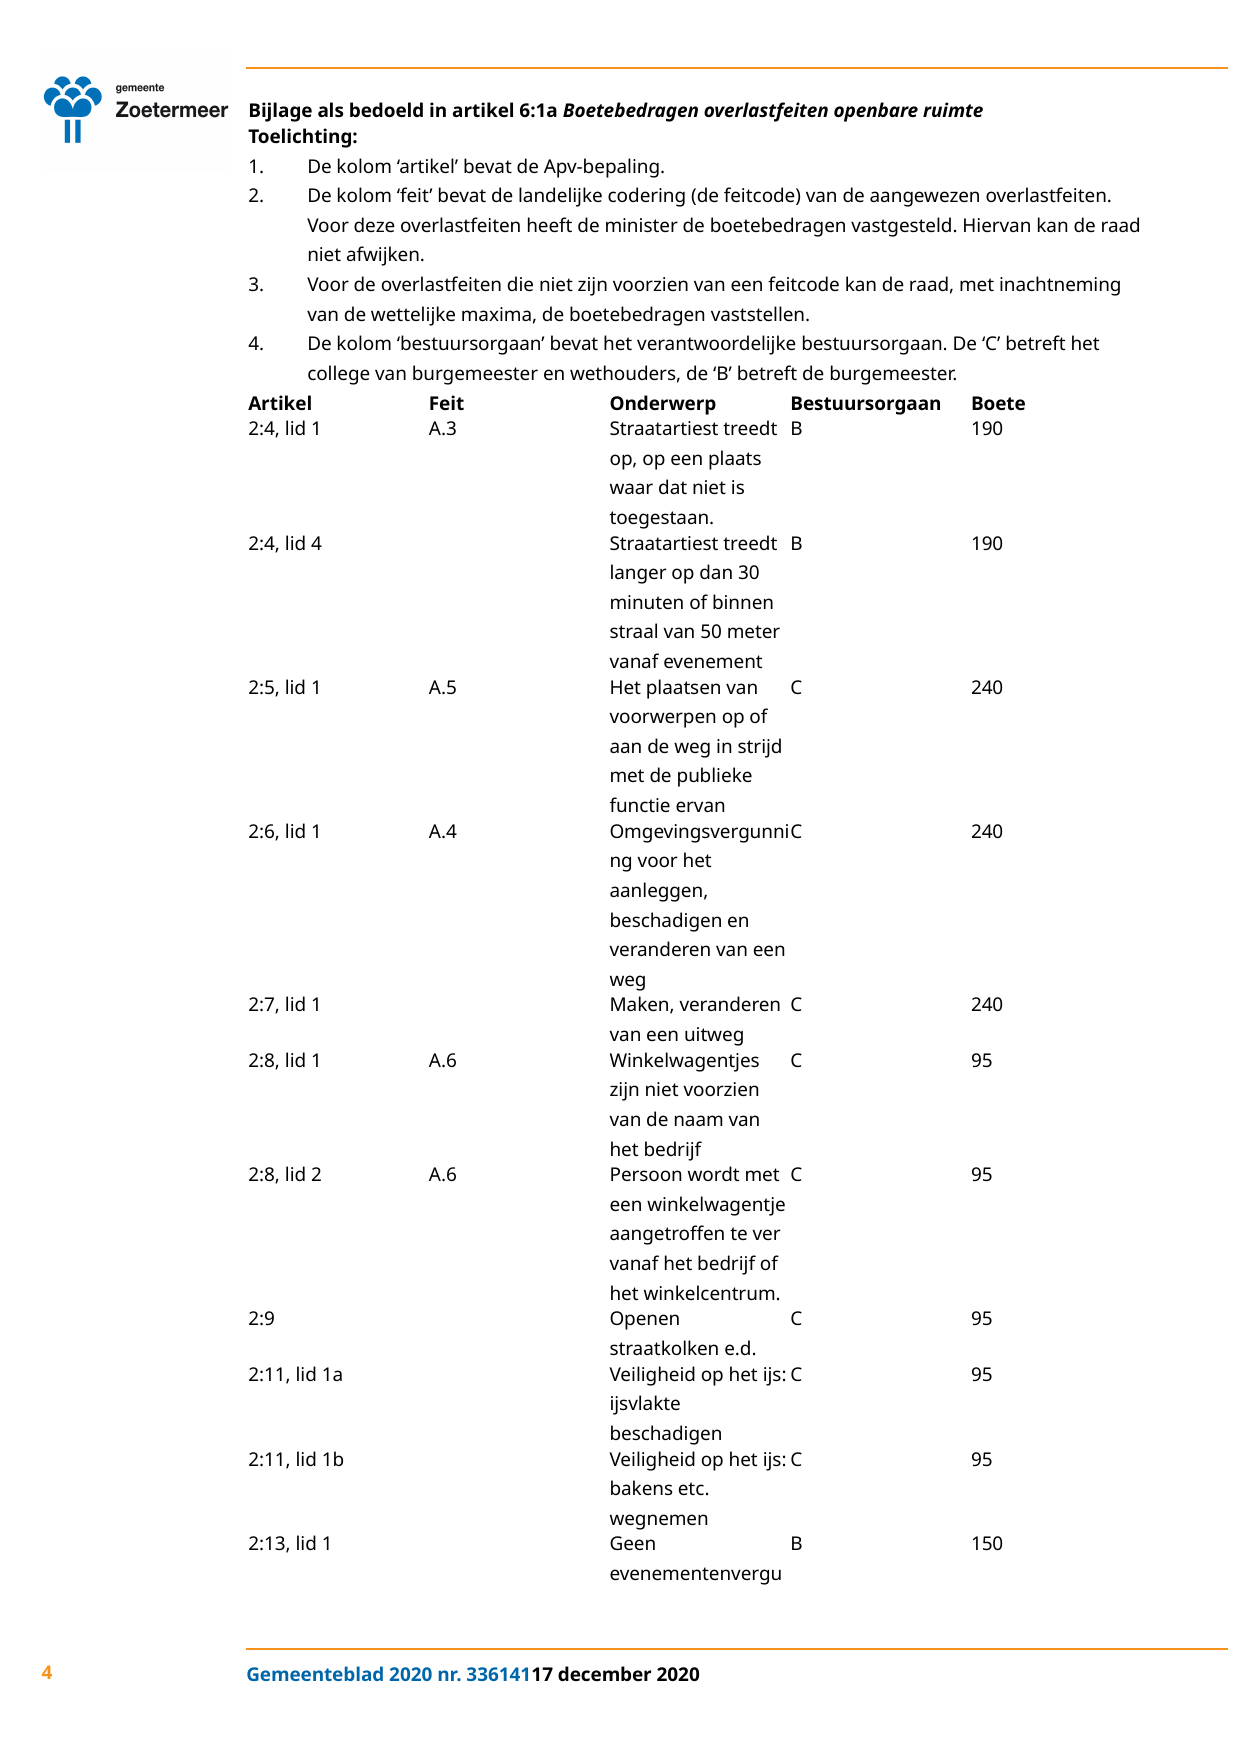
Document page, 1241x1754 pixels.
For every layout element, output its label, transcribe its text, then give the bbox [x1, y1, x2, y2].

table_cell 2:13, lid 1 [248, 1531, 429, 1586]
table_cell A.6 [429, 1161, 609, 1306]
table_cell 2:4, lid 4 [248, 530, 429, 674]
table_cell 240 [971, 674, 1152, 818]
table_cell 150 [971, 1531, 1152, 1586]
table_cell Veiligheid op het ijs: ijsvlakte beschadigen [609, 1361, 790, 1446]
list Voor de overlastfeiten die niet zijn voorzien van een feitcode kan de raad, met inachtneming van de wettelijke maxima, de boetebedragen vaststellen. [248, 271, 1152, 327]
list De kolom ‘bestuursorgaan’ bevat het verantwoordelijke bestuursorgaan. De ‘C’ betreft het college van burgemeester en wethouders, de ‘B’ betreft de burgemeester. [248, 330, 1152, 386]
list De kolom ‘artikel’ bevat de Apv-bepaling. [248, 153, 1152, 179]
table_cell 2:4, lid 1 [248, 415, 429, 530]
table_cell Omgevingsvergunning voor het aanleggen, beschadigen en veranderen van een weg [609, 818, 790, 992]
table_cell [429, 1361, 609, 1446]
table_cell 95 [971, 1361, 1152, 1446]
table_cell 2:6, lid 1 [248, 818, 429, 992]
table_cell 190 [971, 415, 1152, 530]
table_cell 2:5, lid 1 [248, 674, 429, 818]
table_cell [429, 1531, 609, 1586]
table_cell 2:11, lid 1b [248, 1446, 429, 1531]
table_cell A.3 [429, 415, 609, 530]
table_cell Openen straatkolken e.d. [609, 1306, 790, 1361]
list De kolom ‘feit’ bevat de landelijke codering (de feitcode) van de aangewezen overlastfeiten. Voor deze overlastfeiten heeft de minister de boetebedragen vastgesteld. Hiervan kan de raad niet afwijken. [248, 182, 1152, 267]
table_header Boete [971, 390, 1152, 415]
table_cell C [790, 1306, 971, 1361]
table_header Bestuursorgaan [790, 390, 971, 415]
table_cell [429, 992, 609, 1047]
table_cell A.4 [429, 818, 609, 992]
table_cell 95 [971, 1446, 1152, 1531]
table_cell Geen evenementenvergu [609, 1531, 790, 1586]
table_cell C [790, 818, 971, 992]
table_cell 190 [971, 530, 1152, 674]
table_cell Het plaatsen van voorwerpen op of aan de weg in strijd met de publieke functie ervan [609, 674, 790, 818]
table_cell 95 [971, 1047, 1152, 1161]
table_cell 2:8, lid 1 [248, 1047, 429, 1161]
table_cell [429, 1306, 609, 1361]
table_cell 2:9 [248, 1306, 429, 1361]
table_cell C [790, 1361, 971, 1446]
table_cell 2:8, lid 2 [248, 1161, 429, 1306]
text Toelichting: [248, 123, 1152, 149]
table_cell 2:11, lid 1a [248, 1361, 429, 1446]
table_cell Straatartiest treedt op, op een plaats waar dat niet is toegestaan. [609, 415, 790, 530]
table_header Onderwerp [609, 390, 790, 415]
table_cell B [790, 530, 971, 674]
table_cell Persoon wordt met een winkelwagentje aangetroffen te ver vanaf het bedrijf of het winkelcentrum. [609, 1161, 790, 1306]
table_cell 95 [971, 1161, 1152, 1306]
table_cell 95 [971, 1306, 1152, 1361]
table_cell Maken, veranderen van een uitweg [609, 992, 790, 1047]
text Bijlage als bedoeld in artikel 6:1a Boetebedragen overlastfeiten openbare ruimte [248, 95, 1152, 123]
table_cell A.6 [429, 1047, 609, 1161]
table_cell 240 [971, 992, 1152, 1047]
table_cell Veiligheid op het ijs: bakens etc. wegnemen [609, 1446, 790, 1531]
table_cell C [790, 1446, 971, 1531]
table_cell 240 [971, 818, 1152, 992]
table_cell [429, 1446, 609, 1531]
table_cell C [790, 1047, 971, 1161]
table_cell B [790, 1531, 971, 1586]
table_cell B [790, 415, 971, 530]
table_header Artikel [248, 390, 429, 415]
table_cell A.5 [429, 674, 609, 818]
table_cell Straatartiest treedt langer op dan 30 minuten of binnen straal van 50 meter vanaf evenement [609, 530, 790, 674]
table_cell C [790, 1161, 971, 1306]
table_cell C [790, 992, 971, 1047]
table_cell [429, 530, 609, 674]
table_cell C [790, 674, 971, 818]
table_cell Winkelwagentjes zijn niet voorzien van de naam van het bedrijf [609, 1047, 790, 1161]
picture [41, 47, 231, 172]
table_header Feit [429, 390, 609, 415]
table_cell 2:7, lid 1 [248, 992, 429, 1047]
